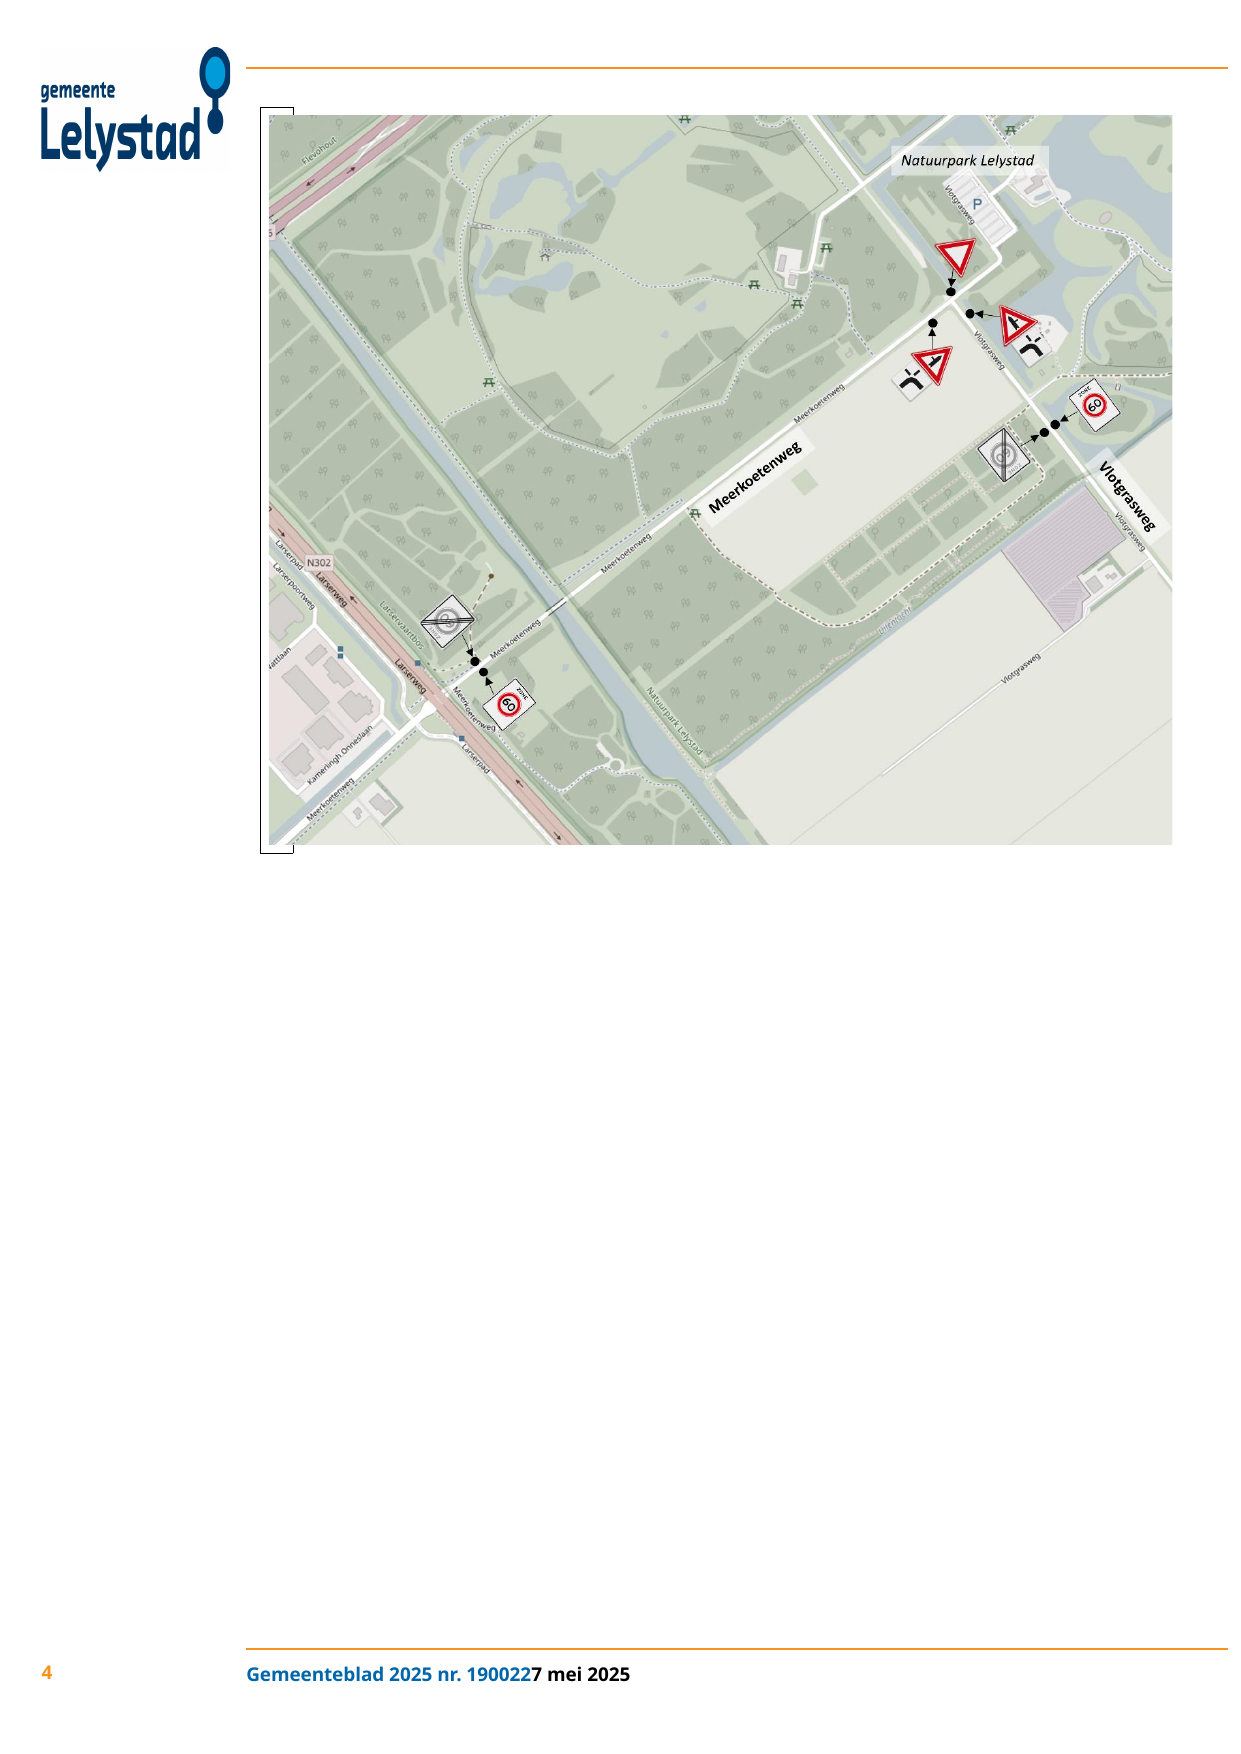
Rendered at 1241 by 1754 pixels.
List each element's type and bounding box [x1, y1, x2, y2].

picture [41, 47, 231, 172]
picture [268, 115, 1173, 845]
